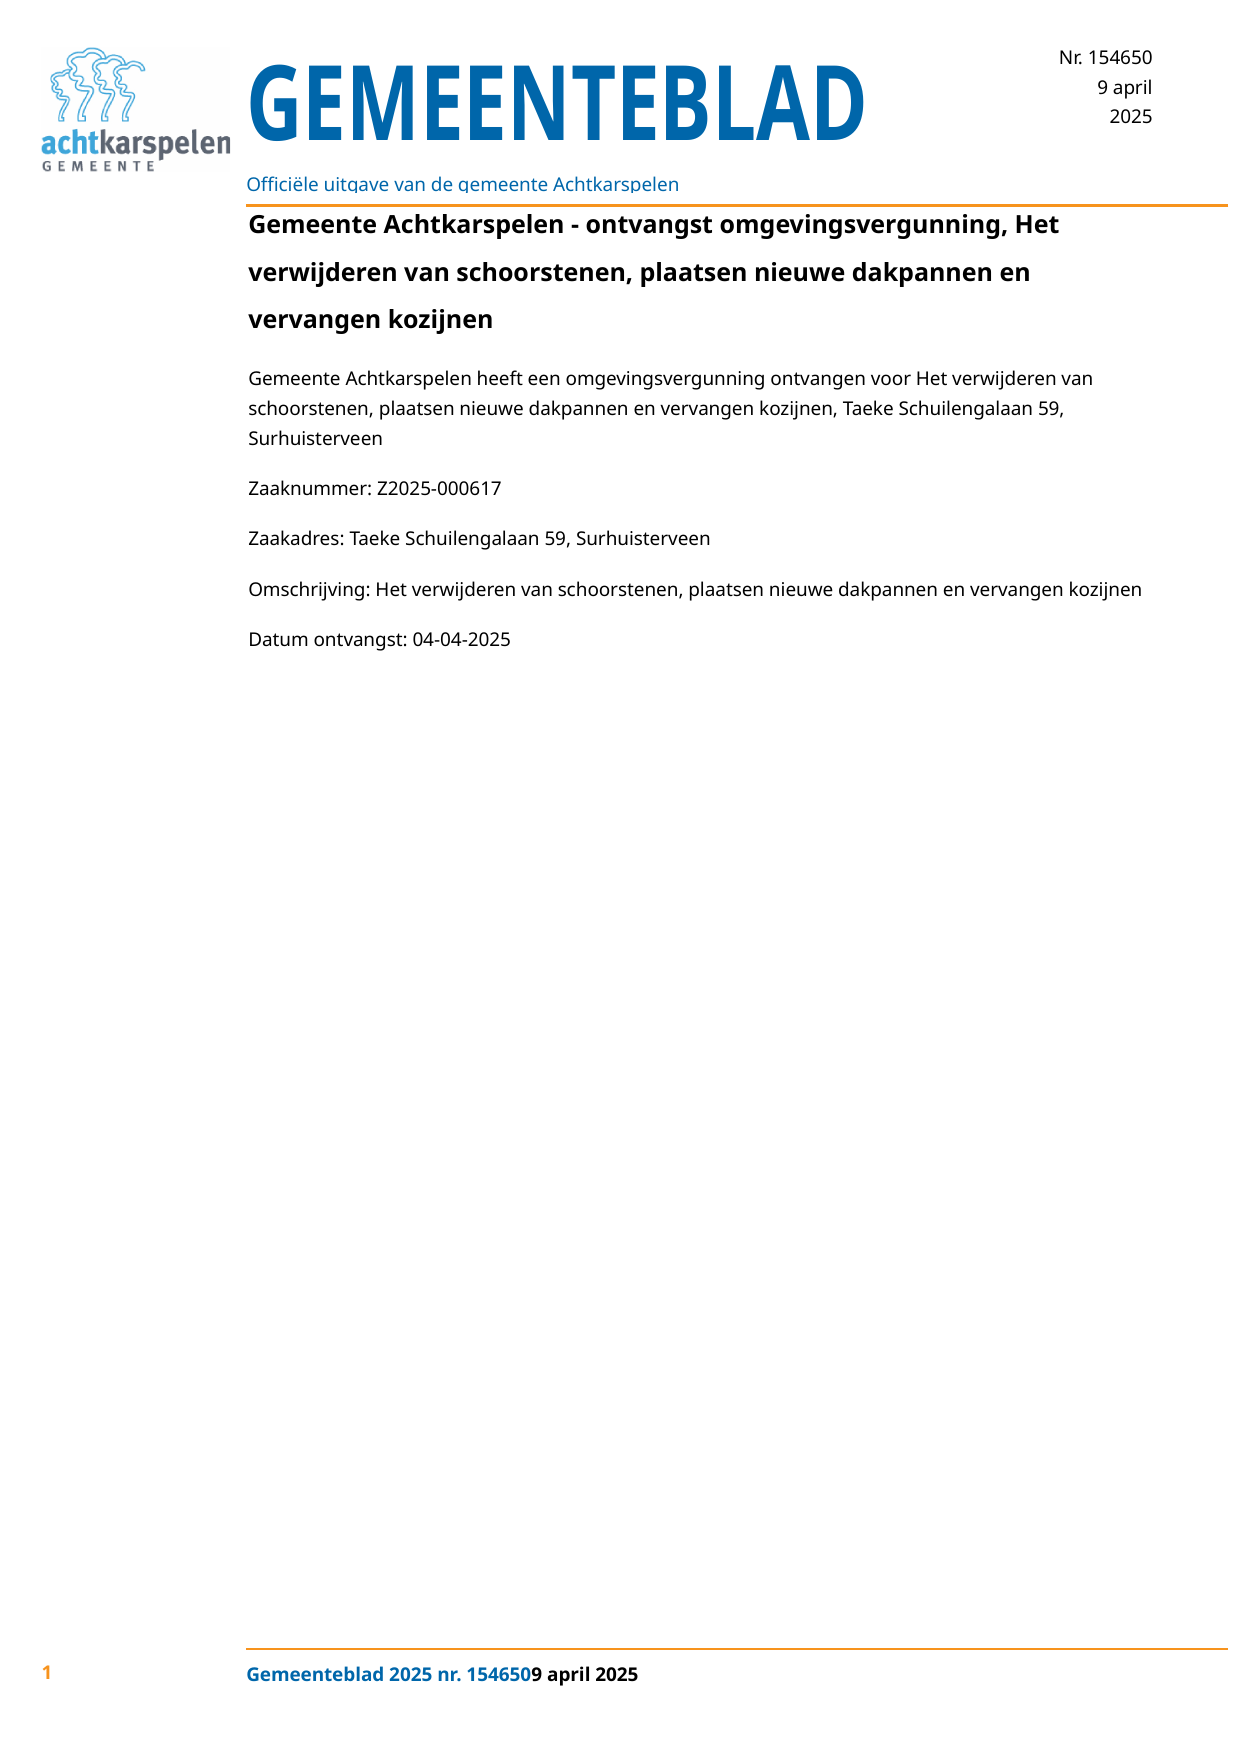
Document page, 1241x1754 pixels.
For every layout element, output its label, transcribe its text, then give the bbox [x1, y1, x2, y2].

text Zaakadres: Taeke Schuilengalaan 59, Surhuisterveen [248, 526, 1152, 551]
text Omschrijving: Het verwijderen van schoorstenen, plaatsen nieuwe dakpannen en vervangen kozijnen [248, 576, 1152, 602]
text Datum ontvangst: 04-04-2025 [248, 626, 1152, 652]
picture [41, 47, 231, 172]
text Gemeente Achtkarspelen heeft een omgevingsvergunning ontvangen voor Het verwijderen van schoorstenen, plaatsen nieuwe dakpannen en vervangen kozijnen, Taeke Schuilengalaan 59, Surhuisterveen [248, 366, 1152, 450]
text Gemeente Achtkarspelen - ontvangst omgevingsvergunning, Het verwijderen van schoorstenen, plaatsen nieuwe dakpannen en vervangen kozijnen [248, 207, 1152, 336]
text Zaaknummer: Z2025-000617 [248, 475, 1152, 501]
